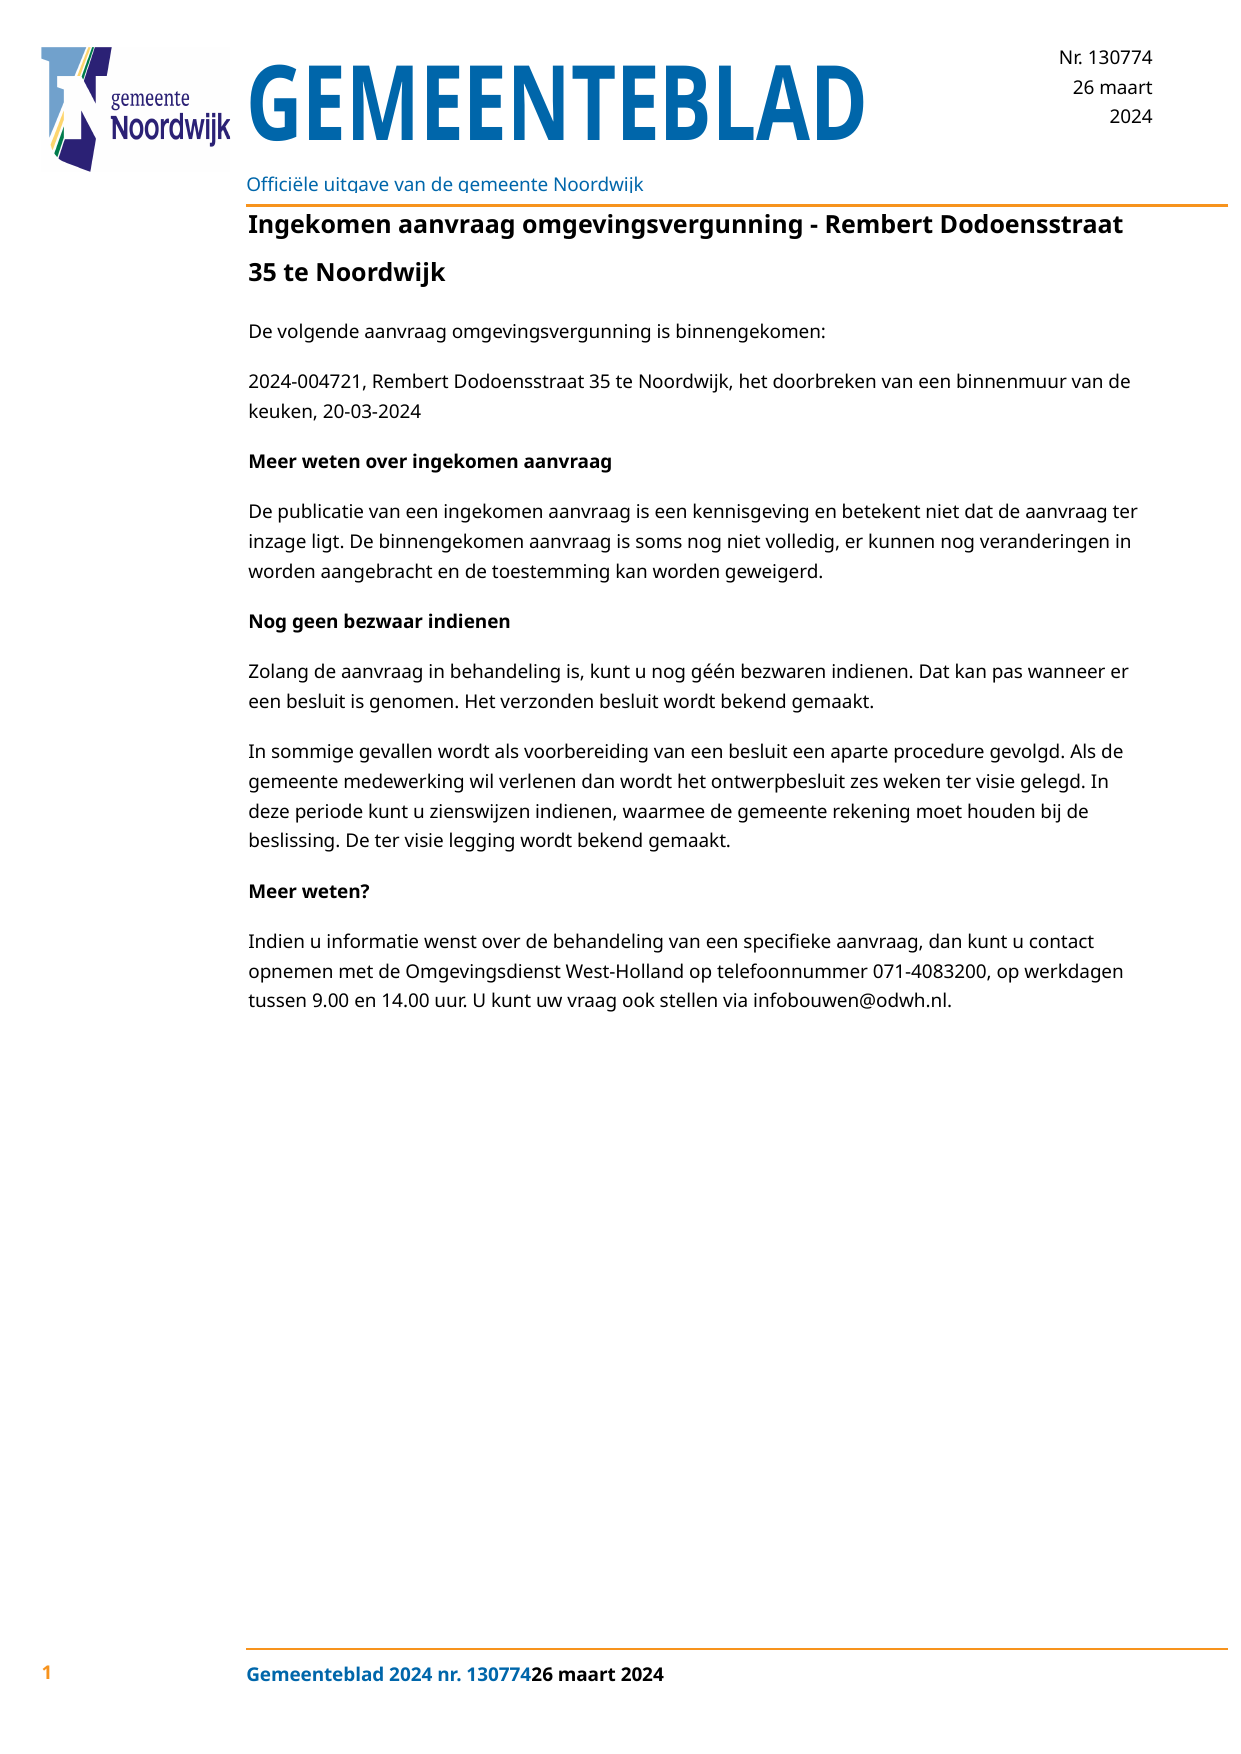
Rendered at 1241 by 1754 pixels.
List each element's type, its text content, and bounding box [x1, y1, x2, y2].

text De volgende aanvraag omgevingsvergunning is binnengekomen: [248, 318, 1152, 344]
text In sommige gevallen wordt als voorbereiding van een besluit een aparte procedure gevolgd. Als de gemeente medewerking wil verlenen dan wordt het ontwerpbesluit zes weken ter visie gelegd. In deze periode kunt u zienswijzen indienen, waarmee de gemeente rekening moet houden bij de beslissing. De ter visie legging wordt bekend gemaakt. [248, 739, 1152, 853]
text Meer weten over ingekomen aanvraag [248, 448, 1152, 474]
text Zolang de aanvraag in behandeling is, kunt u nog géén bezwaren indienen. Dat kan pas wanneer er een besluit is genomen. Het verzonden besluit wordt bekend gemaakt. [248, 659, 1152, 714]
text De publicatie van een ingekomen aanvraag is een kennisgeving en betekent niet dat de aanvraag ter inzage ligt. De binnengekomen aanvraag is soms nog niet volledig, er kunnen nog veranderingen in worden aangebracht en de toestemming kan worden geweigerd. [248, 499, 1152, 584]
text Indien u informatie wenst over de behandeling van een specifieke aanvraag, dan kunt u contact opnemen met de Omgevingsdienst West-Holland op telefoonnummer 071-4083200, op werkdagen tussen 9.00 en 14.00 uur. U kunt uw vraag ook stellen via infobouwen@odwh.nl. [248, 928, 1152, 1013]
text Ingekomen aanvraag omgevingsvergunning - Rembert Dodoensstraat 35 te Noordwijk [248, 207, 1152, 288]
text 2024-004721, Rembert Dodoensstraat 35 te Noordwijk, het doorbreken van een binnenmuur van de keuken, 20-03-2024 [248, 368, 1152, 424]
text Nog geen bezwaar indienen [248, 608, 1152, 634]
text Meer weten? [248, 878, 1152, 904]
picture [41, 47, 231, 172]
